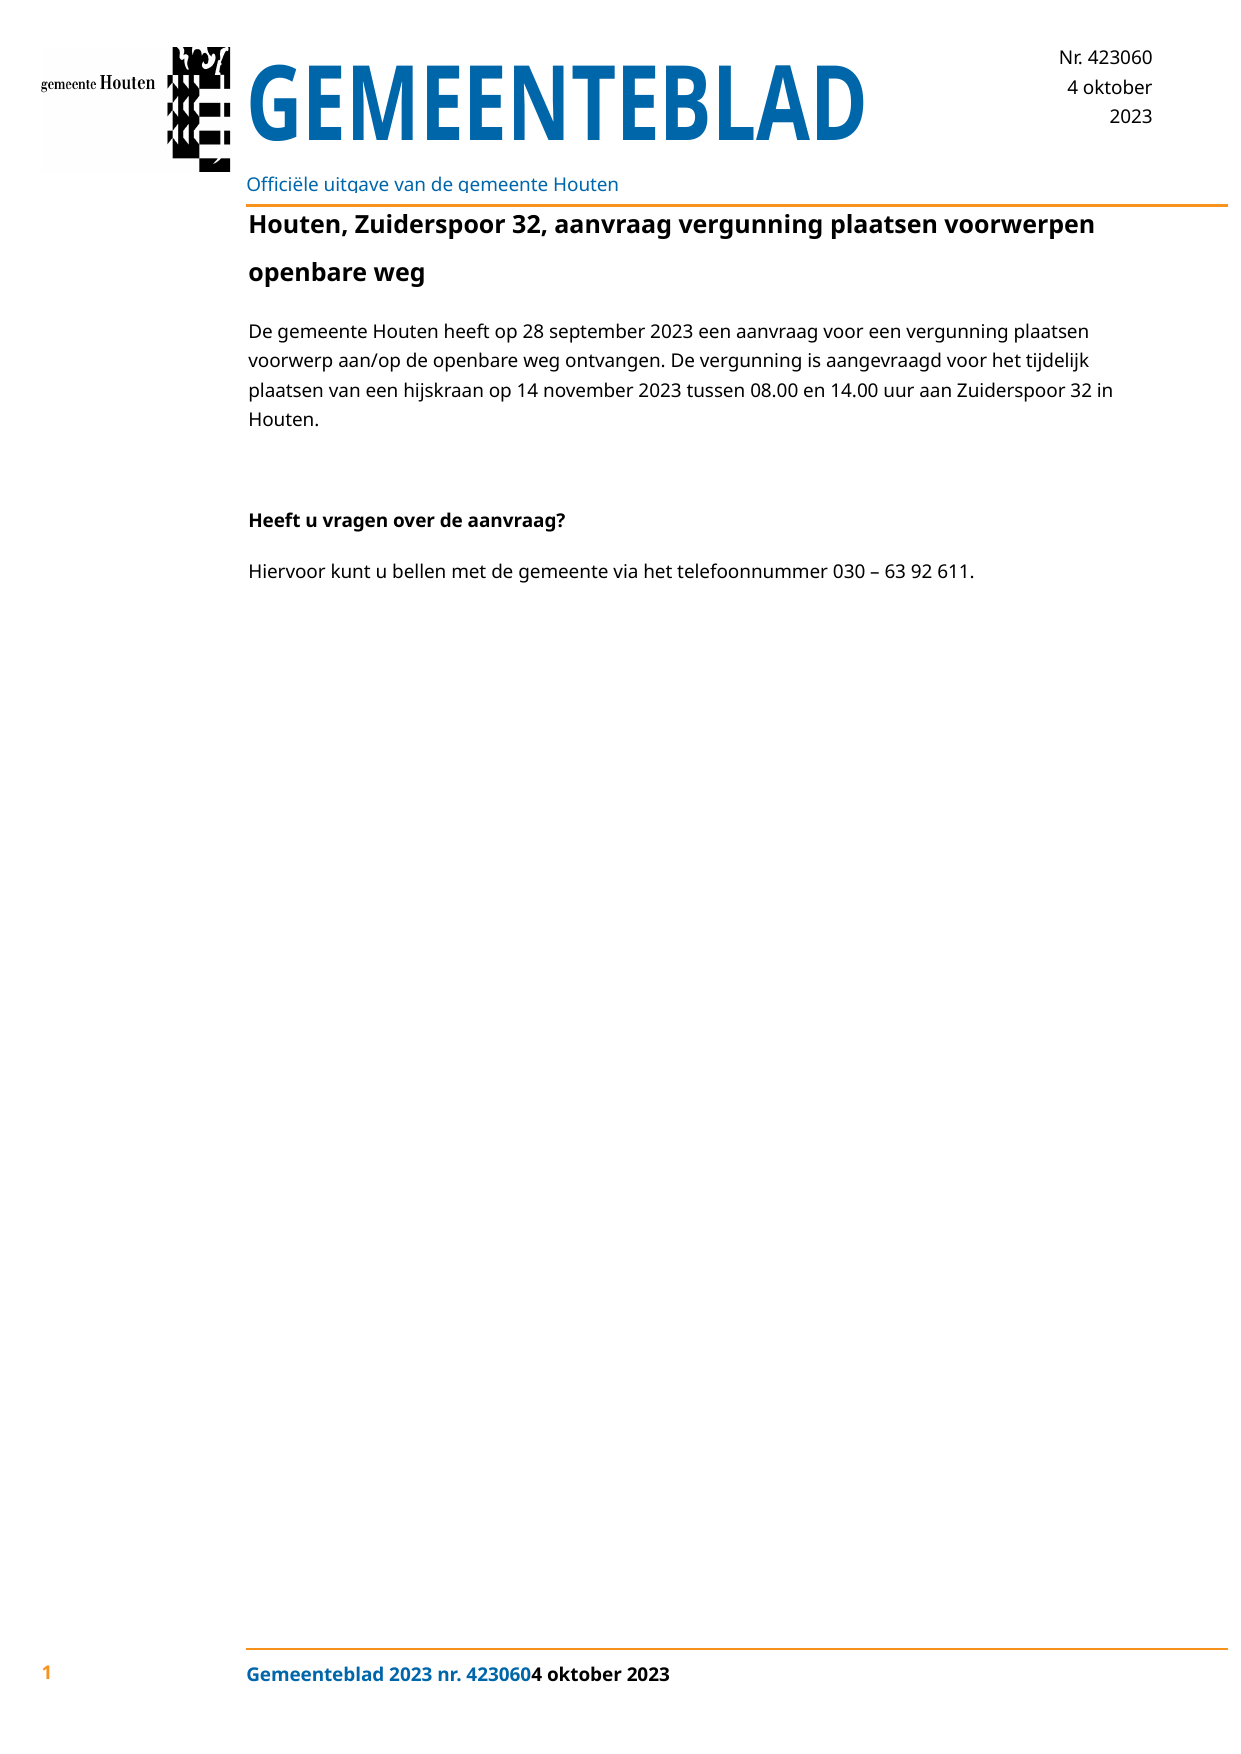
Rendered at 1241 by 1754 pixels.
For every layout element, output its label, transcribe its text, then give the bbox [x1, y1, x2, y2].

text De gemeente Houten heeft op 28 september 2023 een aanvraag voor een vergunning plaatsen voorwerp aan/op de openbare weg ontvangen. De vergunning is aangevraagd voor het tijdelijk plaatsen van een hijskraan op 14 november 2023 tussen 08.00 en 14.00 uur aan Zuiderspoor 32 in Houten. [248, 318, 1152, 432]
text Hiervoor kunt u bellen met de gemeente via het telefoonnummer 030 – 63 92 611. [248, 558, 1152, 584]
text Houten, Zuiderspoor 32, aanvraag vergunning plaatsen voorwerpen openbare weg [248, 207, 1152, 288]
picture [41, 47, 231, 172]
text Heeft u vragen over de aanvraag? [248, 507, 1152, 533]
